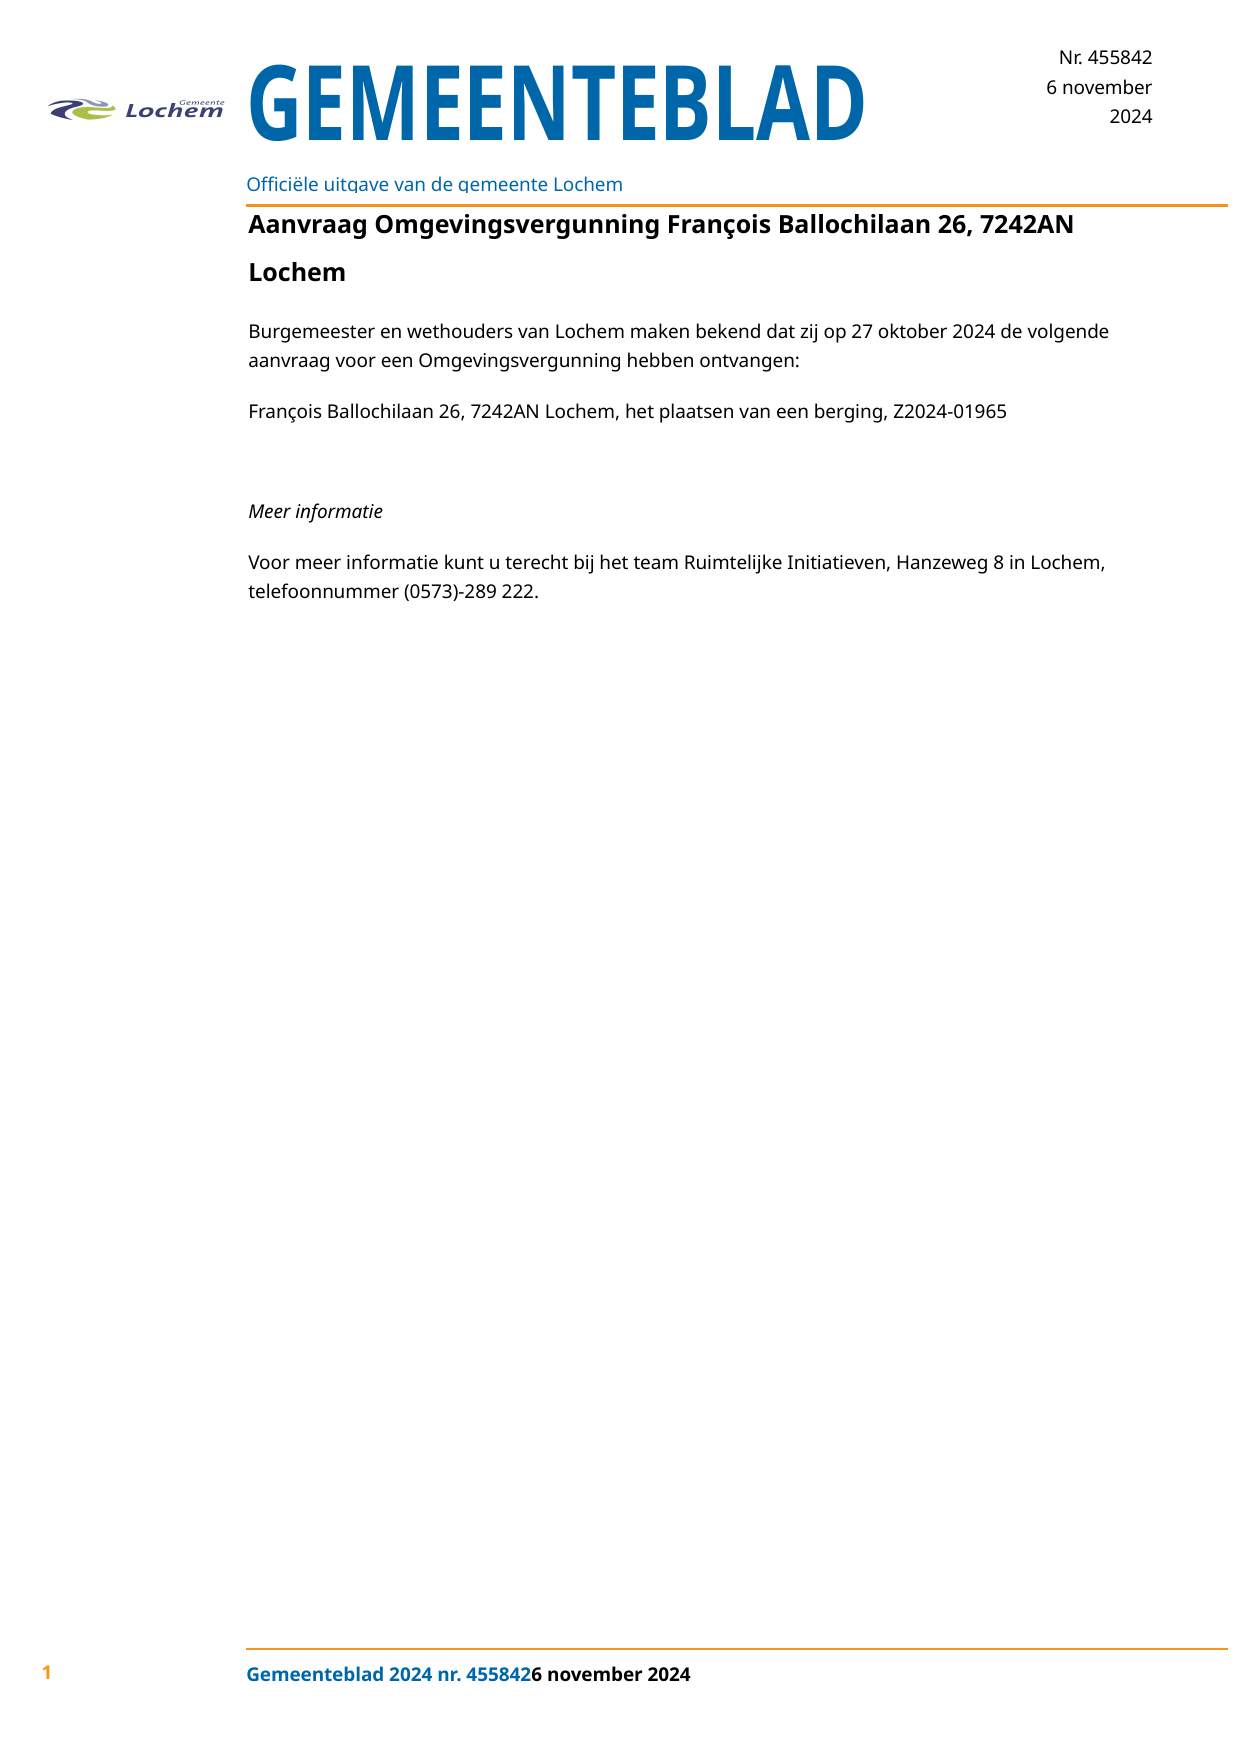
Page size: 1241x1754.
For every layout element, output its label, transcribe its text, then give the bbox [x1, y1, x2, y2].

text Meer informatie [248, 499, 1152, 524]
text Aanvraag Omgevingsvergunning François Ballochilaan 26, 7242AN Lochem [248, 207, 1152, 288]
text François Ballochilaan 26, 7242AN Lochem, het plaatsen van een berging, Z2024-01965 [248, 398, 1152, 424]
text Burgemeester en wethouders van Lochem maken bekend dat zij op 27 oktober 2024 de volgende aanvraag voor een Omgevingsvergunning hebben ontvangen: [248, 318, 1152, 373]
text Voor meer informatie kunt u terecht bij het team Ruimtelijke Initiatieven, Hanzeweg 8 in Lochem, telefoonnummer (0573)-289 222. [248, 549, 1152, 604]
picture [41, 47, 231, 172]
